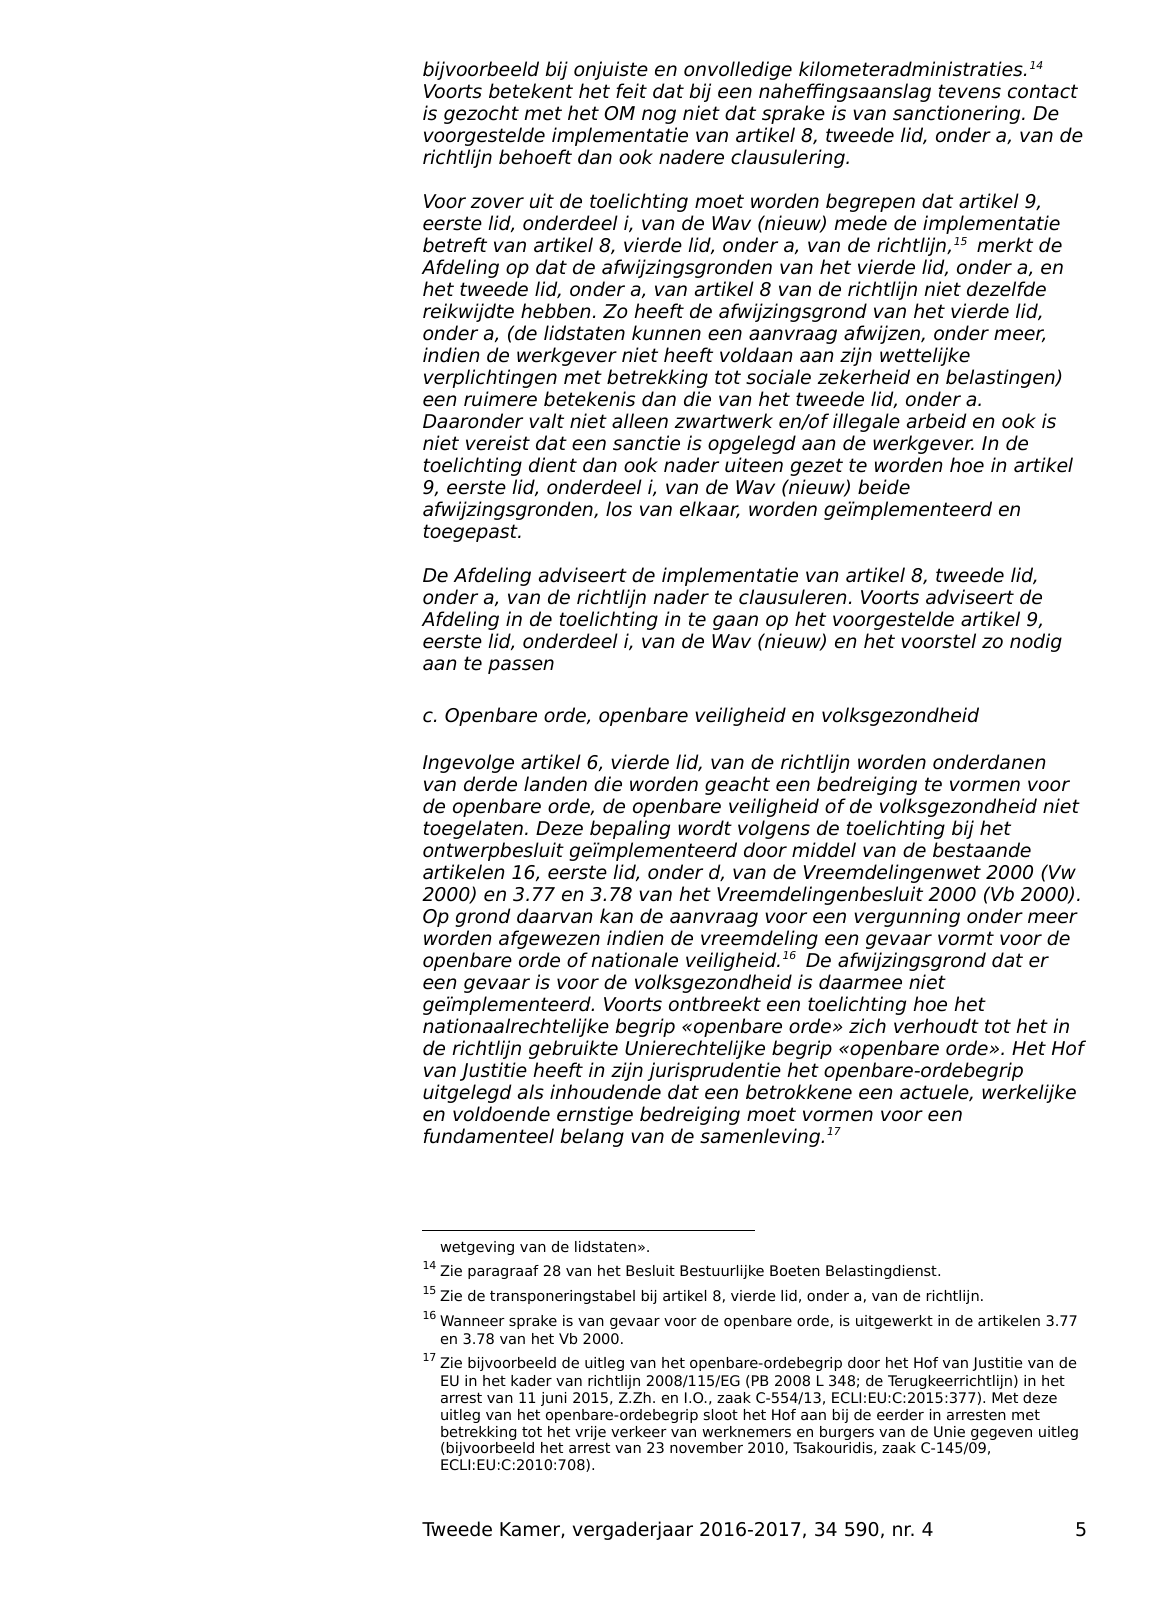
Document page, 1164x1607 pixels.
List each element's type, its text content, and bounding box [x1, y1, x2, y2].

text Zie de transponeringstabel bij artikel 8, vierde lid, onder a, van de richtlijn. [422, 1284, 1087, 1306]
text Voor zover uit de toelichting moet worden begrepen dat artikel 9, eerste lid, onderdeel i, van de Wav (nieuw) mede de implementatie betreft van artikel 8, vierde lid, onder a, van de richtlijn, merkt de Afdeling op dat de afwijzingsgronden van het vierde lid, onder a, en het tweede lid, onder a, van artikel 8 van de richtlijn niet dezelfde reikwijdte hebben. Zo heeft de afwijzingsgrond van het vierde lid, onder a, (de lidstaten kunnen een aanvraag afwijzen, onder meer, indien de werkgever niet heeft voldaan aan zijn wettelijke verplichtingen met betrekking tot sociale zekerheid en belastingen) een ruimere betekenis dan die van het tweede lid, onder a. Daaronder valt niet alleen zwartwerk en/of illegale arbeid en ook is niet vereist dat een sanctie is opgelegd aan de werkgever. In de toelichting dient dan ook nader uiteen gezet te worden hoe in artikel 9, eerste lid, onderdeel i, van de Wav (nieuw) beide afwijzingsgronden, los van elkaar, worden geïmplementeerd en toegepast. [422, 191, 1087, 543]
text Wanneer sprake is van gevaar voor de openbare orde, is uitgewerkt in de artikelen 3.77 en 3.78 van het Vb 2000. [422, 1309, 1087, 1348]
text Ingevolge artikel 6, vierde lid, van de richtlijn worden onderdanen van derde landen die worden geacht een bedreiging te vormen voor de openbare orde, de openbare veiligheid of de volksgezondheid niet toegelaten. Deze bepaling wordt volgens de toelichting bij het ontwerpbesluit geïmplementeerd door middel van de bestaande artikelen 16, eerste lid, onder d, van de Vreemdelingenwet 2000 (Vw 2000) en 3.77 en 3.78 van het Vreemdelingenbesluit 2000 (Vb 2000). Op grond daarvan kan de aanvraag voor een vergunning onder meer worden afgewezen indien de vreemdeling een gevaar vormt voor de openbare orde of nationale veiligheid. De afwijzingsgrond dat er een gevaar is voor de volksgezondheid is daarmee niet geïmplementeerd. Voorts ontbreekt een toelichting hoe het nationaalrechtelijke begrip «openbare orde» zich verhoudt tot het in de richtlijn gebruikte Unierechtelijke begrip «openbare orde». Het Hof van Justitie heeft in zijn jurisprudentie het openbare-ordebegrip uitgelegd als inhoudende dat een betrokkene een actuele, werkelijke en voldoende ernstige bedreiging moet vormen voor een fundamenteel belang van de samenleving. [422, 752, 1087, 1147]
subtitle c. Openbare orde, openbare veiligheid en volksgezondheid [422, 705, 1087, 727]
text wetgeving van de lidstaten». [422, 1239, 1087, 1256]
text Zie paragraaf 28 van het Besluit Bestuurlijke Boeten Belastingdienst. [422, 1259, 1087, 1281]
text De Afdeling adviseert de implementatie van artikel 8, tweede lid, onder a, van de richtlijn nader te clausuleren. Voorts adviseert de Afdeling in de toelichting in te gaan op het voorgestelde artikel 9, eerste lid, onderdeel i, van de Wav (nieuw) en het voorstel zo nodig aan te passen [422, 565, 1087, 675]
text bijvoorbeeld bij onjuiste en onvolledige kilometeradministraties. Voorts betekent het feit dat bij een naheffingsaanslag tevens contact is gezocht met het OM nog niet dat sprake is van sanctionering. De voorgestelde implementatie van artikel 8, tweede lid, onder a, van de richtlijn behoeft dan ook nadere clausulering. [422, 59, 1087, 169]
text Zie bijvoorbeeld de uitleg van het openbare-ordebegrip door het Hof van Justitie van de EU in het kader van richtlijn 2008/115/EG (PB 2008 L 348; de Terugkeerrichtlijn) in het arrest van 11 juni 2015, Z.Zh. en I.O., zaak C-554/13, ECLI:EU:C:2015:377). Met deze uitleg van het openbare-ordebegrip sloot het Hof aan bij de eerder in arresten met betrekking tot het vrije verkeer van werknemers en burgers van de Unie gegeven uitleg (bijvoorbeeld het arrest van 23 november 2010, Tsakouridis, zaak C-145/09, ECLI:EU:C:2010:708). [422, 1351, 1087, 1474]
